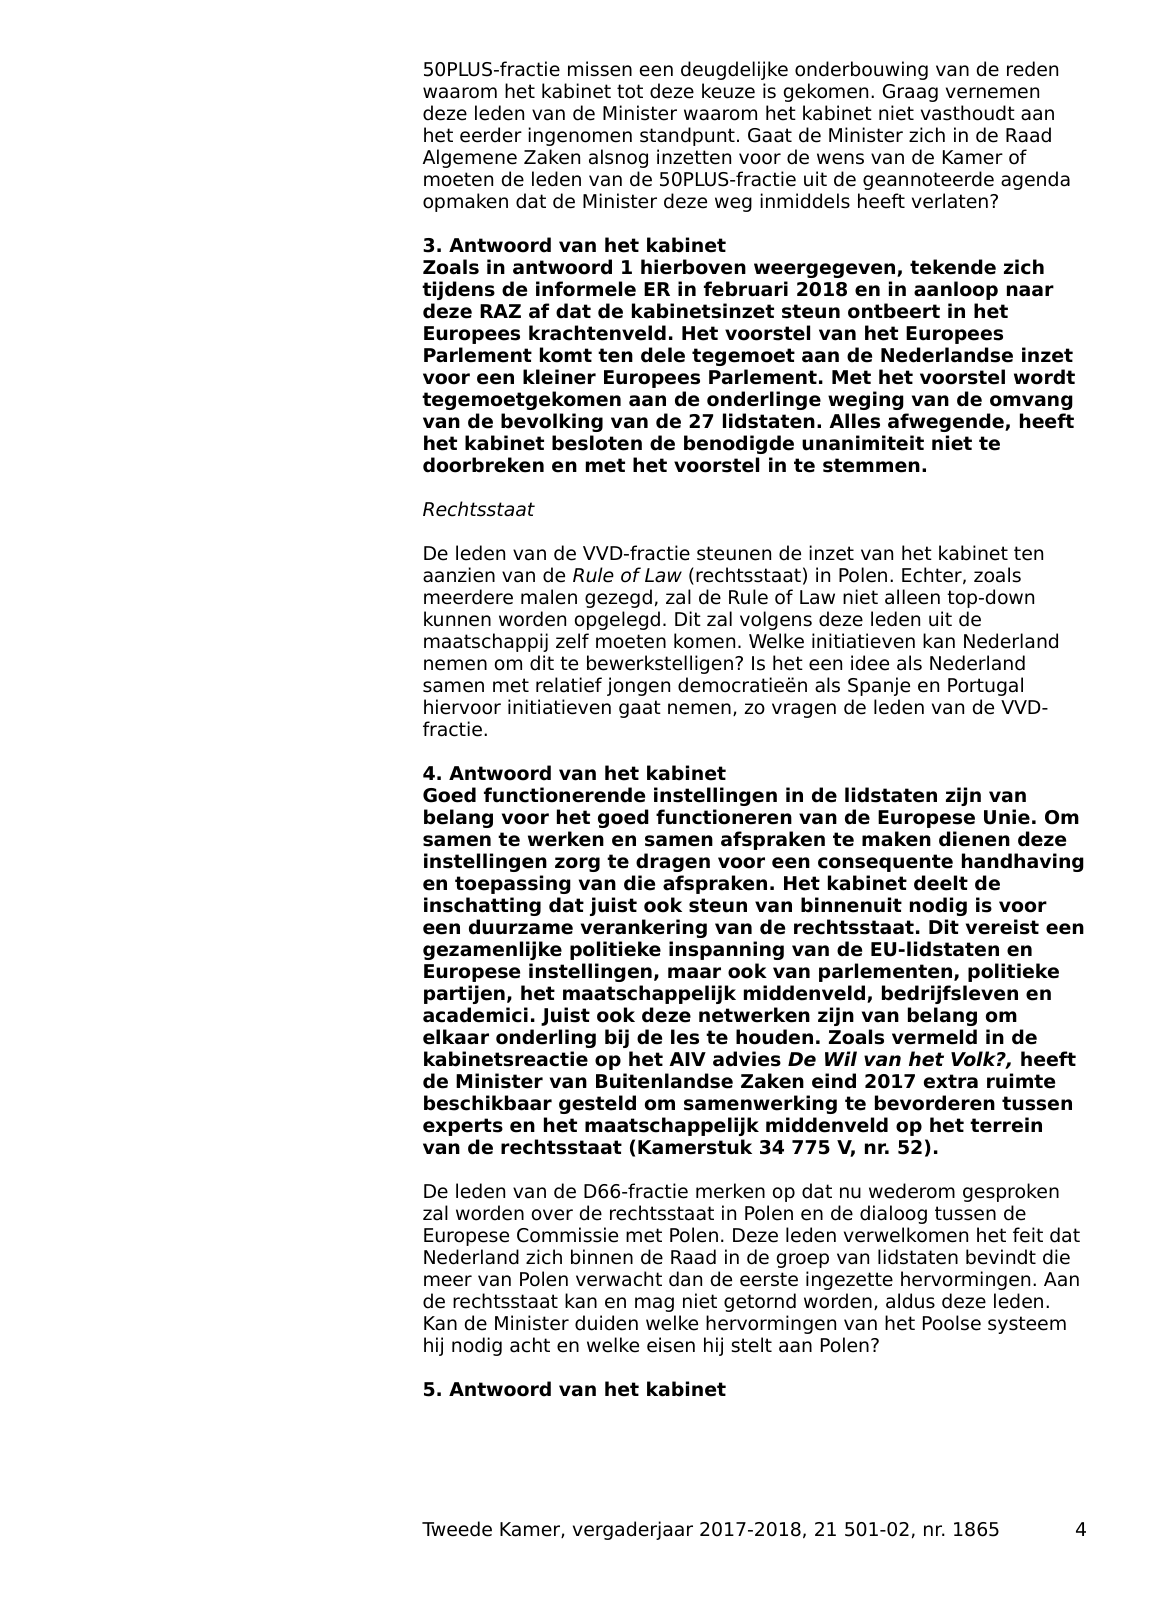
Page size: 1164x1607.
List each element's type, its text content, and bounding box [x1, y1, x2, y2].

subtitle Rechtsstaat [422, 499, 1087, 521]
text De leden van de VVD-fractie steunen de inzet van het kabinet ten aanzien van de Rule of Law (rechtsstaat) in Polen. Echter, zoals meerdere malen gezegd, zal de Rule of Law niet alleen top-down kunnen worden opgelegd. Dit zal volgens deze leden uit de maatschappij zelf moeten komen. Welke initiatieven kan Nederland nemen om dit te bewerkstelligen? Is het een idee als Nederland samen met relatief jongen democratieën als Spanje en Portugal hiervoor initiatieven gaat nemen, zo vragen de leden van de VVD-fractie. [422, 543, 1087, 741]
text 3. Antwoord van het kabinet [422, 235, 1087, 257]
text Zoals in antwoord 1 hierboven weergegeven, tekende zich tijdens de informele ER in februari 2018 en in aanloop naar deze RAZ af dat de kabinetsinzet steun ontbeert in het Europees krachtenveld. Het voorstel van het Europees Parlement komt ten dele tegemoet aan de Nederlandse inzet voor een kleiner Europees Parlement. Met het voorstel wordt tegemoetgekomen aan de onderlinge weging van de omvang van de bevolking van de 27 lidstaten. Alles afwegende, heeft het kabinet besloten de benodigde unanimiteit niet te doorbreken en met het voorstel in te stemmen. [422, 257, 1087, 477]
text Goed functionerende instellingen in de lidstaten zijn van belang voor het goed functioneren van de Europese Unie. Om samen te werken en samen afspraken te maken dienen deze instellingen zorg te dragen voor een consequente handhaving en toepassing van die afspraken. Het kabinet deelt de inschatting dat juist ook steun van binnenuit nodig is voor een duurzame verankering van de rechtsstaat. Dit vereist een gezamenlijke politieke inspanning van de EU-lidstaten en Europese instellingen, maar ook van parlementen, politieke partijen, het maatschappelijk middenveld, bedrijfsleven en academici. Juist ook deze netwerken zijn van belang om elkaar onderling bij de les te houden. Zoals vermeld in de kabinetsreactie op het AIV advies De Wil van het Volk?, heeft de Minister van Buitenlandse Zaken eind 2017 extra ruimte beschikbaar gesteld om samenwerking te bevorderen tussen experts en het maatschappelijk middenveld op het terrein van de rechtsstaat (Kamerstuk 34 775 V, nr. 52). [422, 785, 1087, 1159]
text 5. Antwoord van het kabinet [422, 1379, 1087, 1401]
text 50PLUS-fractie missen een deugdelijke onderbouwing van de reden waarom het kabinet tot deze keuze is gekomen. Graag vernemen deze leden van de Minister waarom het kabinet niet vasthoudt aan het eerder ingenomen standpunt. Gaat de Minister zich in de Raad Algemene Zaken alsnog inzetten voor de wens van de Kamer of moeten de leden van de 50PLUS-fractie uit de geannoteerde agenda opmaken dat de Minister deze weg inmiddels heeft verlaten? [422, 59, 1087, 213]
text De leden van de D66-fractie merken op dat nu wederom gesproken zal worden over de rechtsstaat in Polen en de dialoog tussen de Europese Commissie met Polen. Deze leden verwelkomen het feit dat Nederland zich binnen de Raad in de groep van lidstaten bevindt die meer van Polen verwacht dan de eerste ingezette hervormingen. Aan de rechtsstaat kan en mag niet getornd worden, aldus deze leden. Kan de Minister duiden welke hervormingen van het Poolse systeem hij nodig acht en welke eisen hij stelt aan Polen? [422, 1181, 1087, 1357]
text 4. Antwoord van het kabinet [422, 763, 1087, 785]
